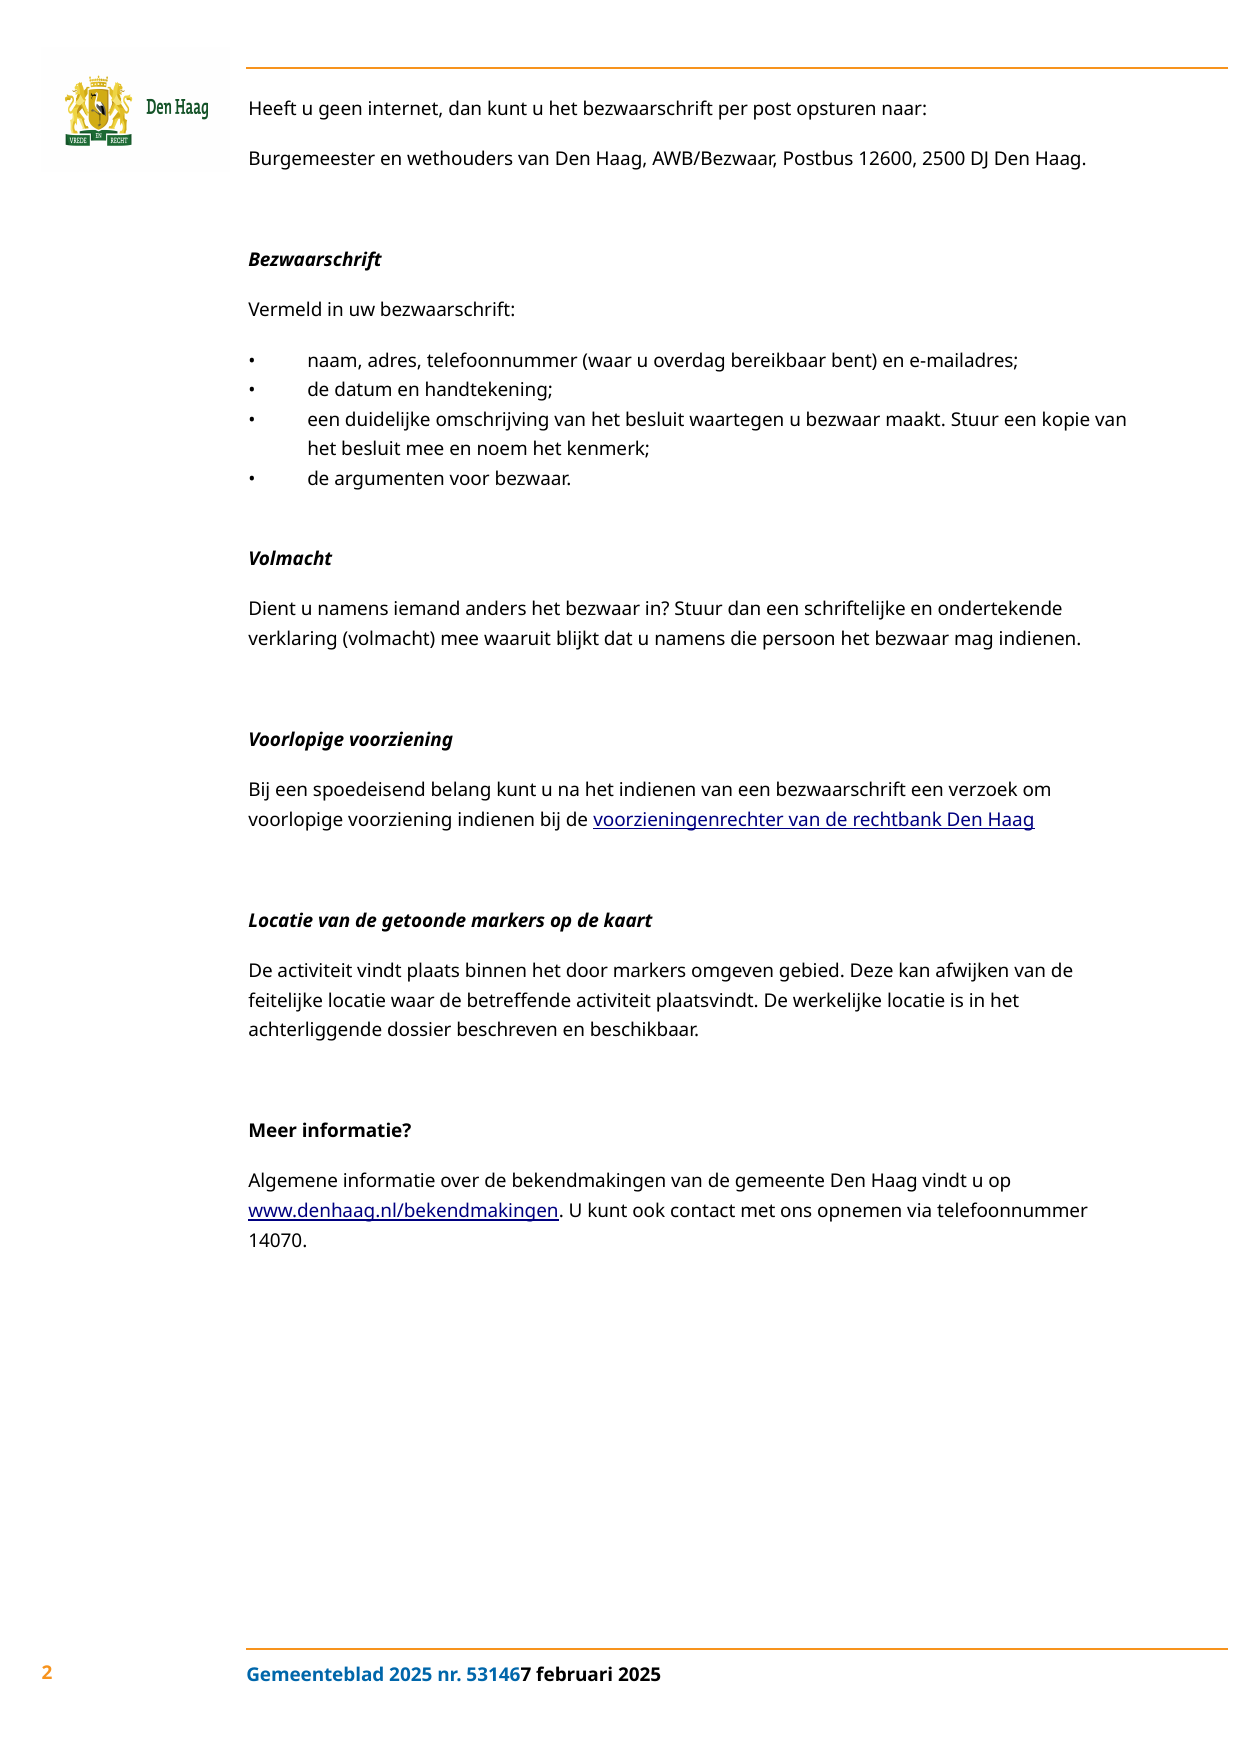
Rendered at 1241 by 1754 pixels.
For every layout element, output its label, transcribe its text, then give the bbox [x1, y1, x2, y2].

text Meer informatie? [248, 1117, 1152, 1143]
list een duidelijke omschrijving van het besluit waartegen u bezwaar maakt. Stuur een kopie van het besluit mee en noem het kenmerk; [248, 406, 1152, 461]
text Dient u namens iemand anders het bezwaar in? Stuur dan een schriftelijke en ondertekende verklaring (volmacht) mee waaruit blijkt dat u namens die persoon het bezwaar mag indienen. [248, 596, 1152, 651]
picture [41, 47, 231, 172]
text Locatie van de getoonde markers op de kaart [248, 907, 1152, 933]
text Volmacht [248, 545, 1152, 571]
text Vermeld in uw bezwaarschrift: [248, 296, 1152, 322]
list naam, adres, telefoonnummer (waar u overdag bereikbaar bent) en e-mailadres; [248, 347, 1152, 373]
text Burgemeester en wethouders van Den Haag, AWB/Bezwaar, Postbus 12600, 2500 DJ Den Haag. [248, 145, 1152, 171]
list de datum en handtekening; [248, 376, 1152, 402]
text Bij een spoedeisend belang kunt u na het indienen van een bezwaarschrift een verzoek om voorlopige voorziening indienen bij de voorzieningenrechter van de rechtbank Den Haag [248, 776, 1152, 832]
text De activiteit vindt plaats binnen het door markers omgeven gebied. Deze kan afwijken van de feitelijke locatie waar de betreffende activiteit plaatsvindt. De werkelijke locatie is in het achterliggende dossier beschreven en beschikbaar. [248, 957, 1152, 1042]
text Bezwaarschrift [248, 246, 1152, 272]
text Algemene informatie over de bekendmakingen van de gemeente Den Haag vindt u op www.denhaag.nl/bekendmakingen. U kunt ook contact met ons opnemen via telefoonnummer 14070. [248, 1168, 1152, 1253]
text Voorlopige voorziening [248, 726, 1152, 752]
text Heeft u geen internet, dan kunt u het bezwaarschrift per post opsturen naar: [248, 95, 1152, 121]
list de argumenten voor bezwaar. [248, 465, 1152, 491]
